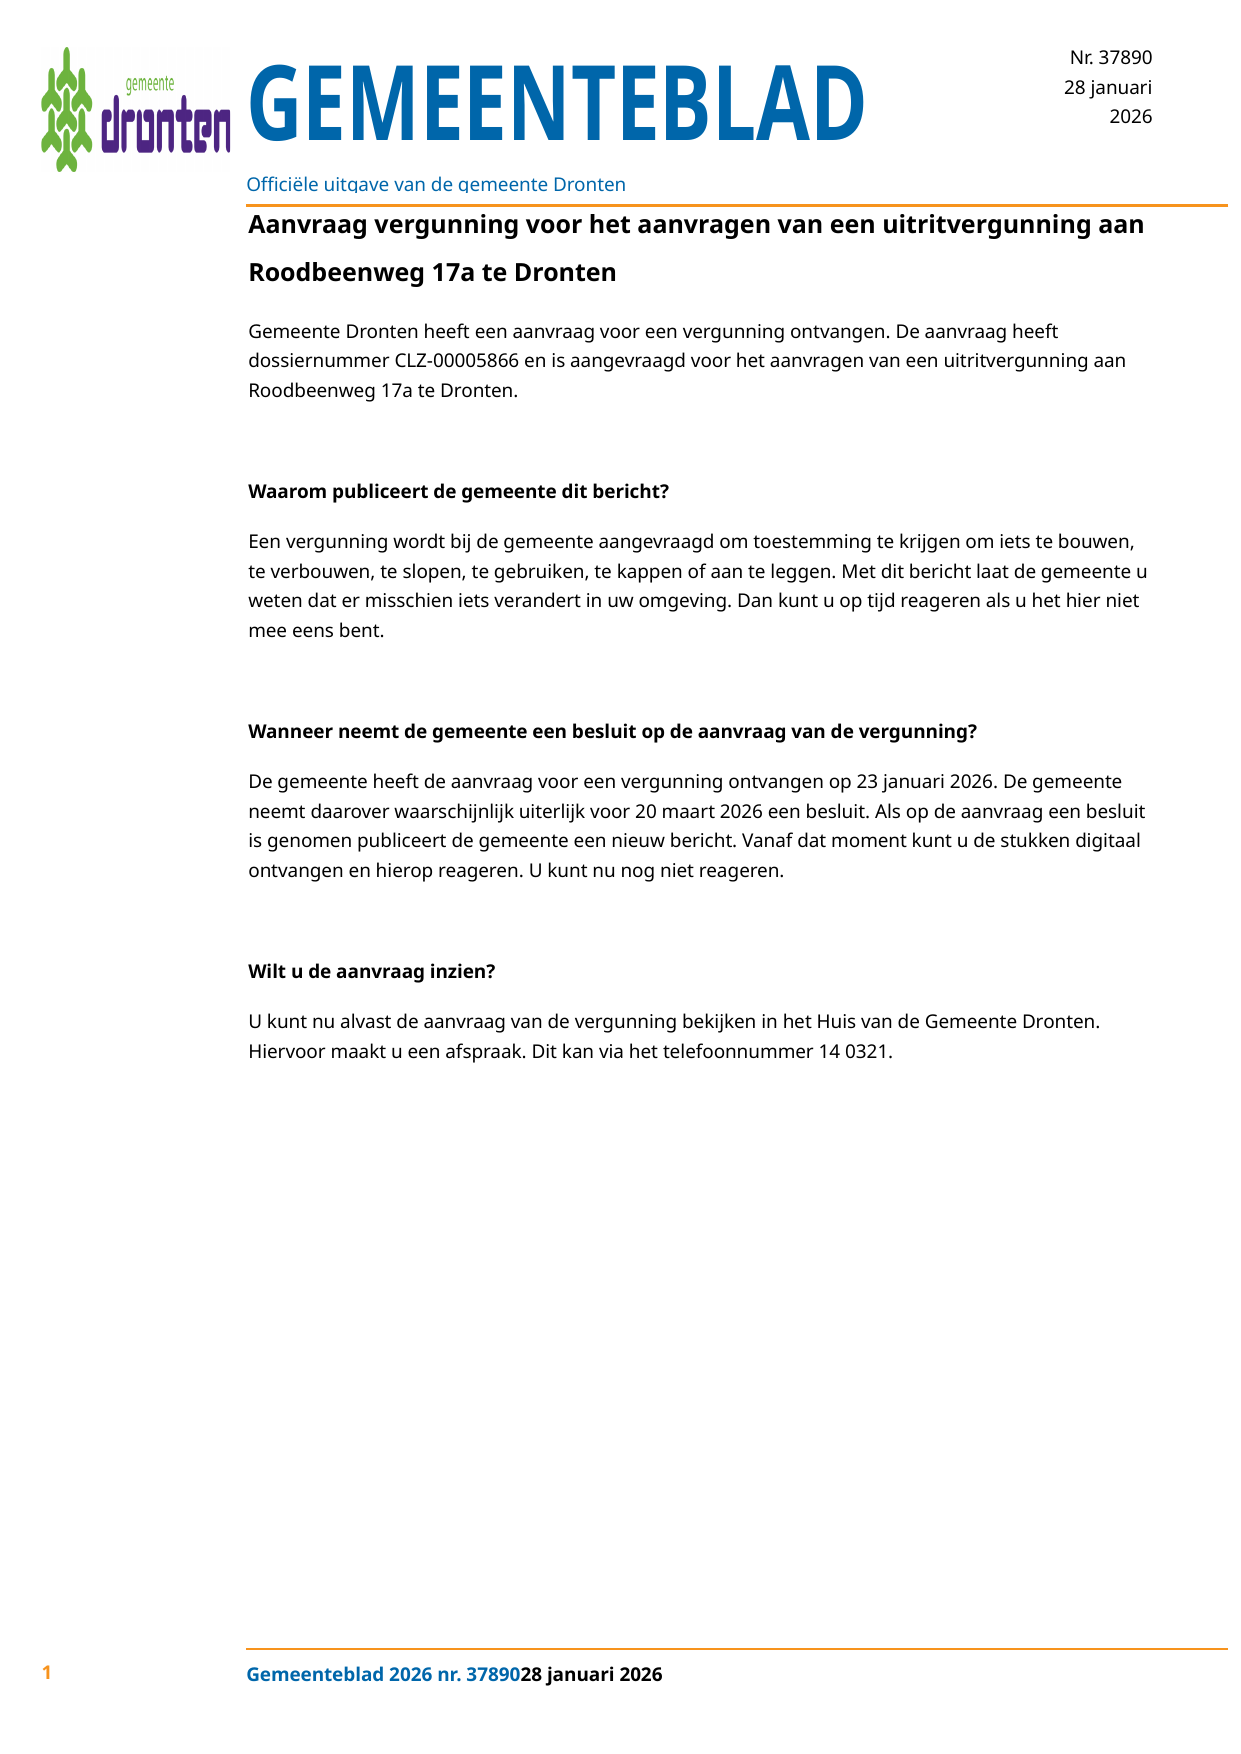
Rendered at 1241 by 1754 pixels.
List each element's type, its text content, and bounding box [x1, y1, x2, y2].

text Wilt u de aanvraag inzien? [248, 958, 1152, 984]
picture [41, 47, 231, 172]
text Wanneer neemt de gemeente een besluit op de aanvraag van de vergunning? [248, 718, 1152, 744]
text Aanvraag vergunning voor het aanvragen van een uitritvergunning aan Roodbeenweg 17a te Dronten [248, 207, 1152, 288]
text Een vergunning wordt bij de gemeente aangevraagd om toestemming te krijgen om iets te bouwen, te verbouwen, te slopen, te gebruiken, te kappen of aan te leggen. Met dit bericht laat de gemeente u weten dat er misschien iets verandert in uw omgeving. Dan kunt u op tijd reageren als u het hier niet mee eens bent. [248, 528, 1152, 643]
text U kunt nu alvast de aanvraag van de vergunning bekijken in het Huis van de Gemeente Dronten. Hiervoor maakt u een afspraak. Dit kan via het telefoonnummer 14 0321. [248, 1008, 1152, 1064]
text De gemeente heeft de aanvraag voor een vergunning ontvangen op 23 januari 2026. De gemeente neemt daarover waarschijnlijk uiterlijk voor 20 maart 2026 een besluit. Als op de aanvraag een besluit is genomen publiceert de gemeente een nieuw bericht. Vanaf dat moment kunt u de stukken digitaal ontvangen en hierop reageren. U kunt nu nog niet reageren. [248, 768, 1152, 883]
text Waarom publiceert de gemeente dit bericht? [248, 478, 1152, 504]
text Gemeente Dronten heeft een aanvraag voor een vergunning ontvangen. De aanvraag heeft dossiernummer CLZ-00005866 en is aangevraagd voor het aanvragen van een uitritvergunning aan Roodbeenweg 17a te Dronten. [248, 318, 1152, 403]
